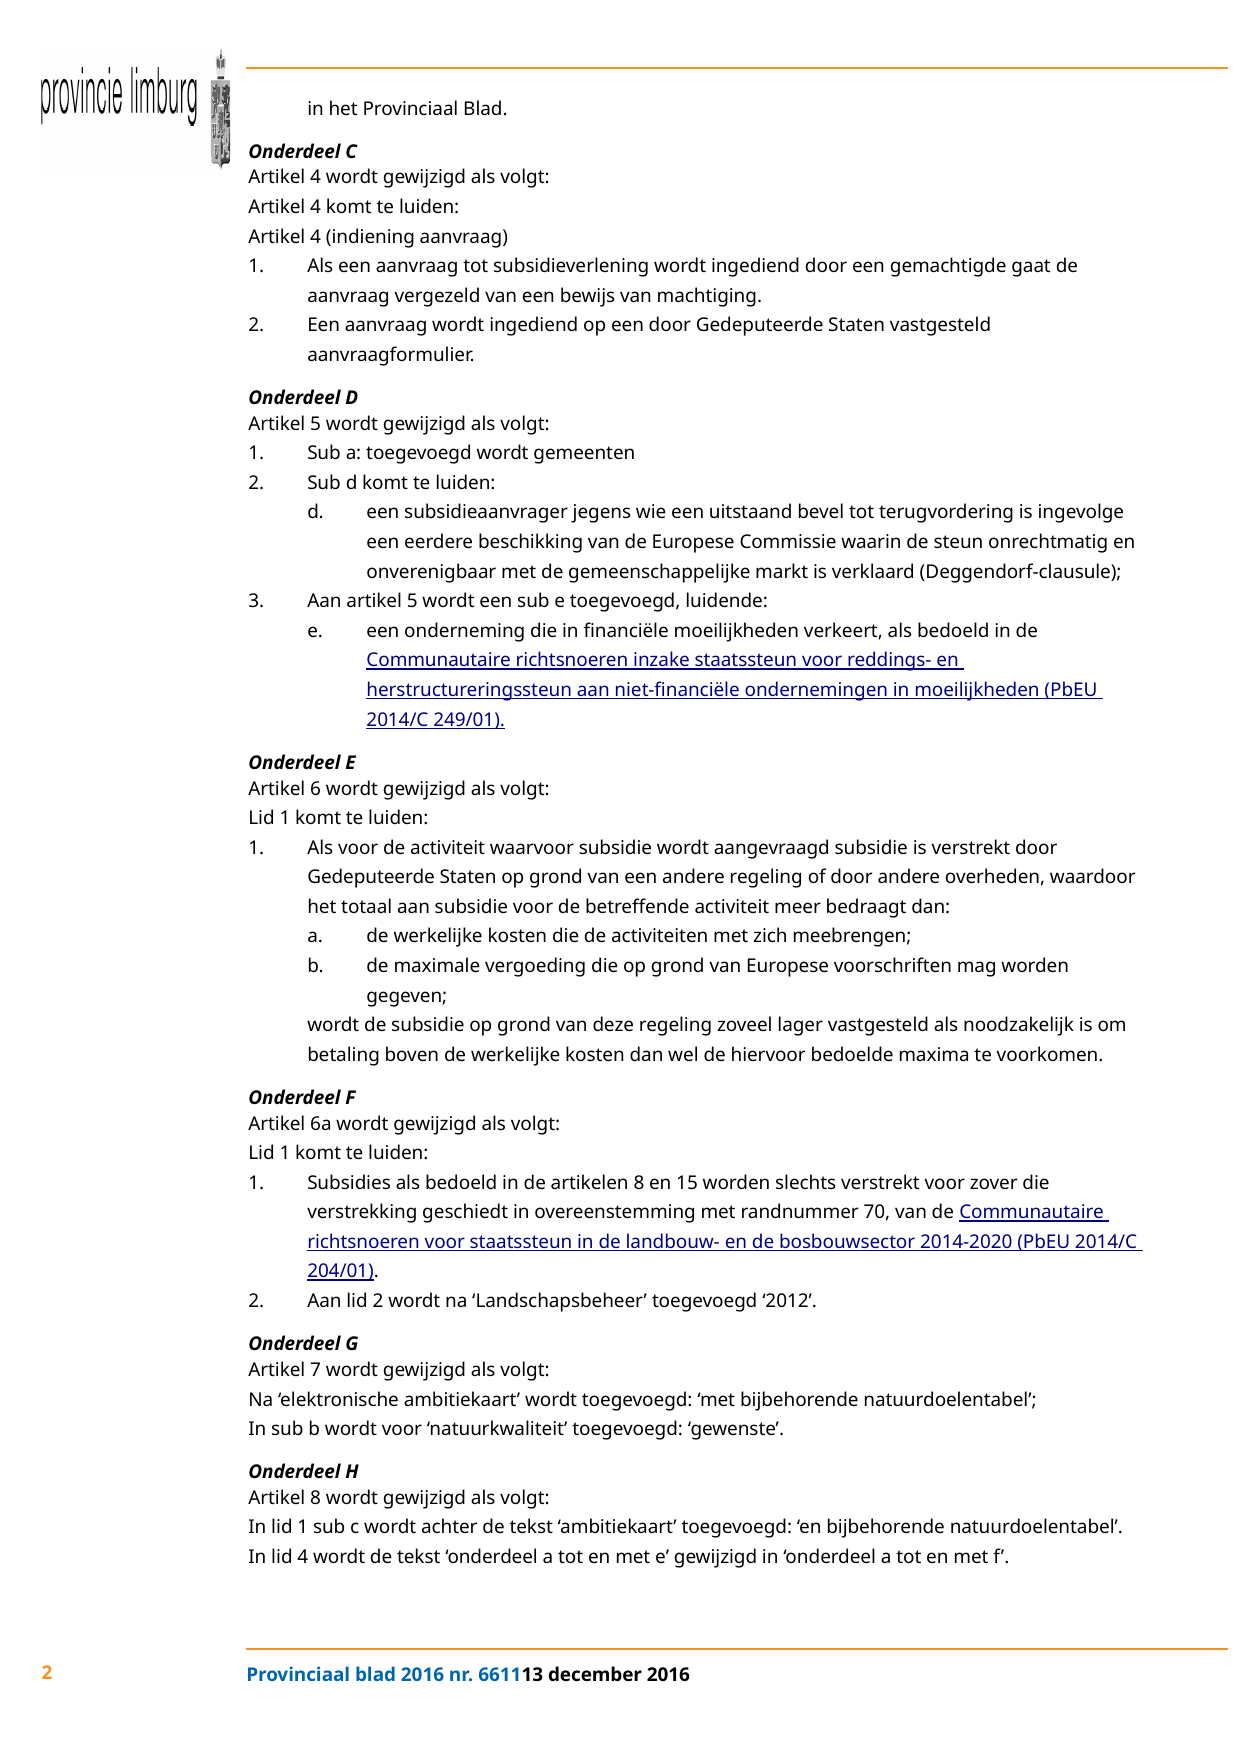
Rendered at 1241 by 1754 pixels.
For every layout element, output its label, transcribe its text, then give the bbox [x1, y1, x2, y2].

list de maximale vergoeding die op grond van Europese voorschriften mag worden gegeven; [307, 952, 1152, 1007]
text Artikel 6a wordt gewijzigd als volgt: [248, 1110, 1152, 1136]
text In sub b wordt voor ‘natuurkwaliteit’ toegevoegd: ‘gewenste’. [248, 1415, 1152, 1441]
text Onderdeel C [248, 138, 1152, 164]
text In lid 1 sub c wordt achter de tekst ‘ambitiekaart’ toegevoegd: ‘en bijbehorende natuurdoelentabel’. [248, 1514, 1152, 1539]
list Een aanvraag wordt ingediend op een door Gedeputeerde Staten vastgesteld aanvraagformulier. [248, 312, 1152, 367]
list Subsidies als bedoeld in de artikelen 8 en 15 worden slechts verstrekt voor zover die verstrekking geschiedt in overeenstemming met randnummer 70, van de Communautaire richtsnoeren voor staatssteun in de landbouw- en de bosbouwsector 2014-2020 (PbEU 2014/C 204/01). [248, 1169, 1152, 1283]
text Na ‘elektronische ambitiekaart’ wordt toegevoegd: ‘met bijbehorende natuurdoelentabel’; [248, 1386, 1152, 1411]
text Onderdeel E [248, 749, 1152, 775]
text Artikel 4 (indiening aanvraag) [248, 223, 1152, 248]
text Artikel 7 wordt gewijzigd als volgt: [248, 1356, 1152, 1382]
list Sub d komt te luiden: [248, 469, 1152, 495]
text Onderdeel D [248, 384, 1152, 410]
list Sub a: toegevoegd wordt gemeenten [248, 439, 1152, 465]
text Artikel 8 wordt gewijzigd als volgt: [248, 1484, 1152, 1510]
text Artikel 6 wordt gewijzigd als volgt: [248, 775, 1152, 800]
text Artikel 5 wordt gewijzigd als volgt: [248, 410, 1152, 436]
text Artikel 4 komt te luiden: [248, 193, 1152, 219]
text In lid 4 wordt de tekst ‘onderdeel a tot en met e’ gewijzigd in ‘onderdeel a tot en met f’. [248, 1543, 1152, 1569]
list Aan artikel 5 wordt een sub e toegevoegd, luidende: [248, 587, 1152, 613]
list Aan lid 2 wordt na ‘Landschapsbeheer’ toegevoegd ‘2012’. [248, 1287, 1152, 1313]
text Onderdeel H [248, 1458, 1152, 1484]
text Artikel 4 wordt gewijzigd als volgt: [248, 164, 1152, 189]
picture [41, 47, 231, 172]
list Als een aanvraag tot subsidieverlening wordt ingediend door een gemachtigde gaat de aanvraag vergezeld van een bewijs van machtiging. [248, 252, 1152, 308]
list Als voor de activiteit waarvoor subsidie wordt aangevraagd subsidie is verstrekt door Gedeputeerde Staten op grond van een andere regeling of door andere overheden, waardoor het totaal aan subsidie voor de betreffende activiteit meer bedraagt dan: [248, 834, 1152, 919]
list de werkelijke kosten die de activiteiten met zich meebrengen; [307, 923, 1152, 948]
text Lid 1 komt te luiden: [248, 1139, 1152, 1165]
list een subsidieaanvrager jegens wie een uitstaand bevel tot terugvordering is ingevolge een eerdere beschikking van de Europese Commissie waarin de steun onrechtmatig en onverenigbaar met de gemeenschappelijke markt is verklaard (Deggendorf-clausule); [307, 499, 1152, 584]
list een onderneming die in financiële moeilijkheden verkeert, als bedoeld in de Communautaire richtsnoeren inzake staatssteun voor reddings- en herstructureringssteun aan niet-financiële ondernemingen in moeilijkheden (PbEU 2014/C 249/01). [307, 617, 1152, 732]
text Onderdeel F [248, 1084, 1152, 1110]
text Lid 1 komt te luiden: [248, 804, 1152, 830]
list wordt de subsidie op grond van deze regeling zoveel lager vastgesteld als noodzakelijk is om betaling boven de werkelijke kosten dan wel de hiervoor bedoelde maxima te voorkomen. [248, 1011, 1152, 1067]
text Onderdeel G [248, 1330, 1152, 1356]
list in het Provinciaal Blad. [248, 95, 1152, 121]
